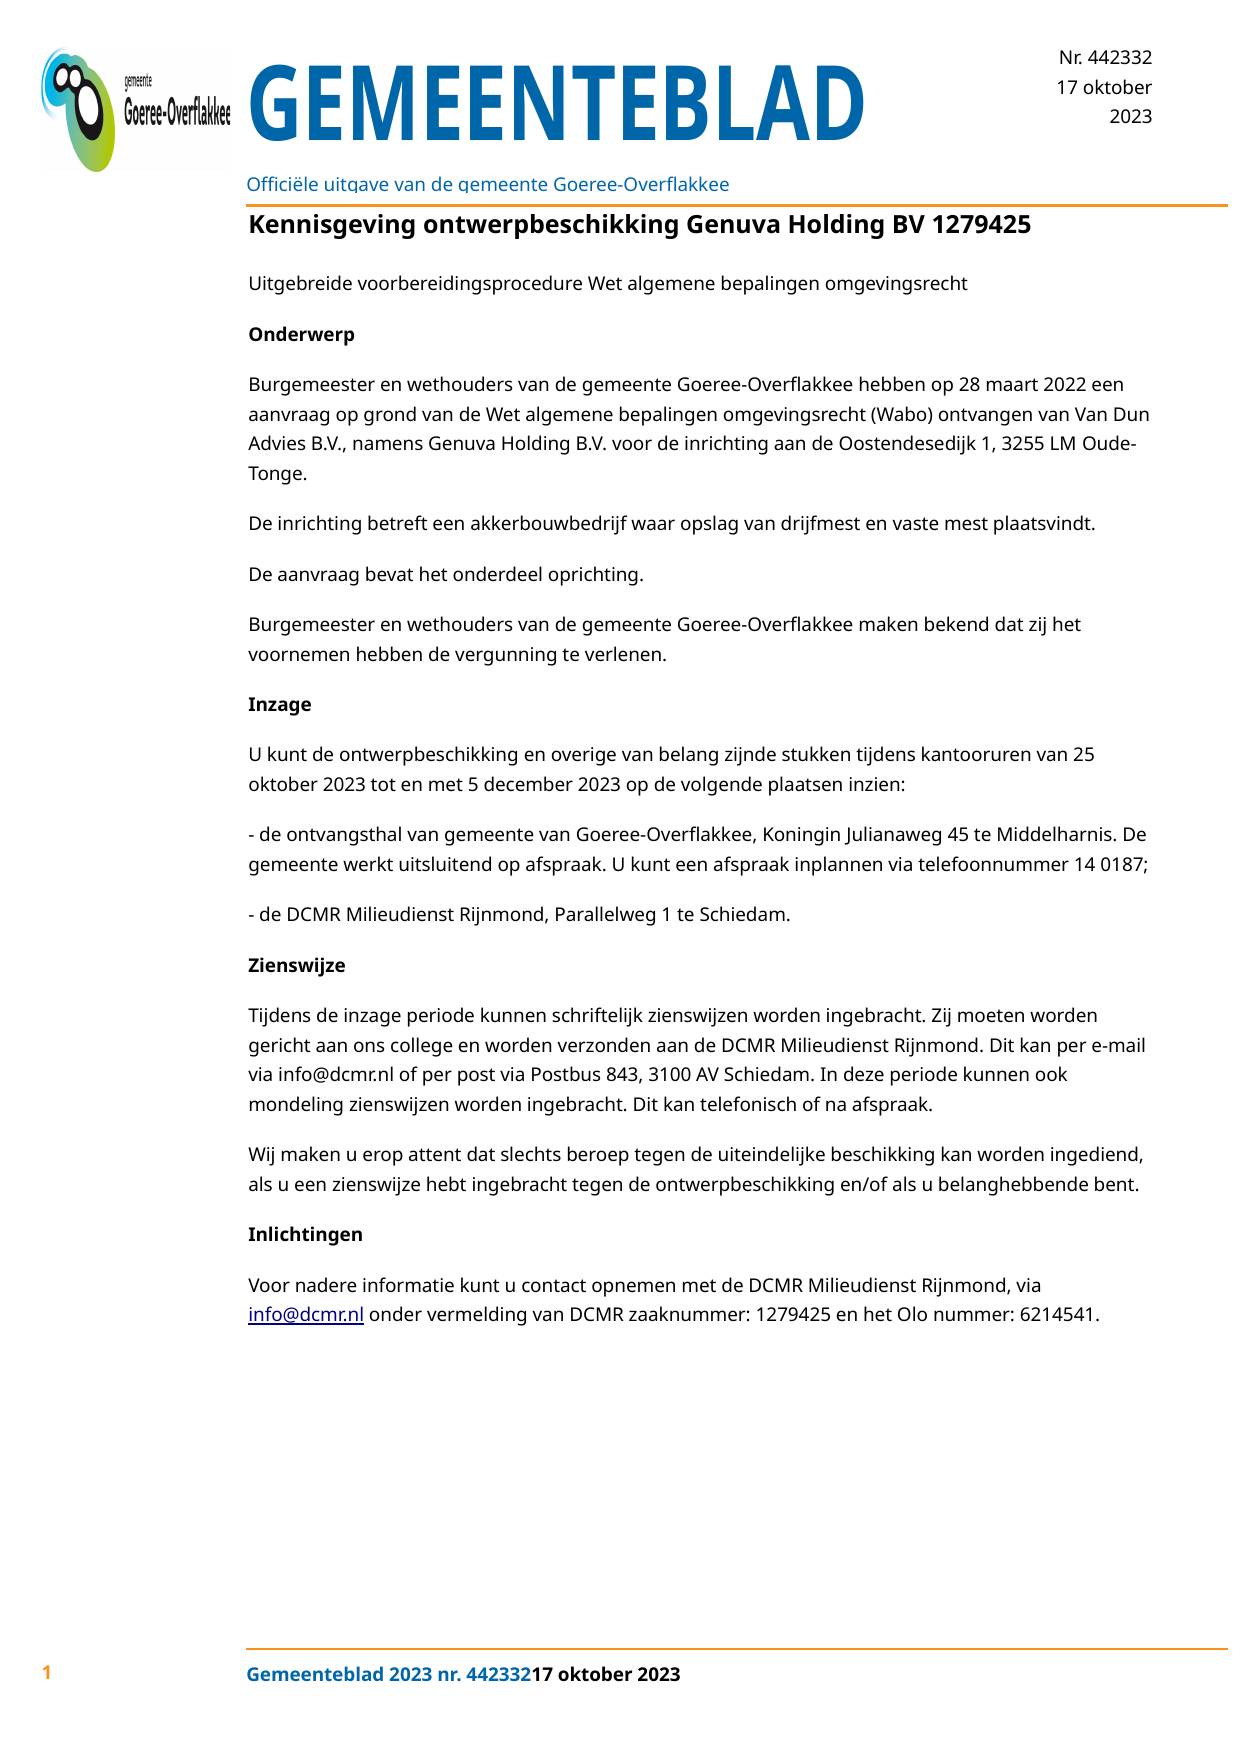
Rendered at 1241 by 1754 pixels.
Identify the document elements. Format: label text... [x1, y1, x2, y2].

picture [41, 47, 231, 172]
text Inlichtingen [248, 1222, 1152, 1247]
text Onderwerp [248, 321, 1152, 346]
text Burgemeester en wethouders van de gemeente Goeree-Overflakkee hebben op 28 maart 2022 een aanvraag op grond van de Wet algemene bepalingen omgevingsrecht (Wabo) ontvangen van Van Dun Advies B.V., namens Genuva Holding B.V. voor de inrichting aan de Oostendesedijk 1, 3255 LM Oude-Tonge. [248, 371, 1152, 486]
text Tijdens de inzage periode kunnen schriftelijk zienswijzen worden ingebracht. Zij moeten worden gericht aan ons college en worden verzonden aan de DCMR Milieudienst Rijnmond. Dit kan per e-mail via info@dcmr.nl of per post via Postbus 843, 3100 AV Schiedam. In deze periode kunnen ook mondeling zienswijzen worden ingebracht. Dit kan telefonisch of na afspraak. [248, 1002, 1152, 1117]
text - de DCMR Milieudienst Rijnmond, Parallelweg 1 te Schiedam. [248, 902, 1152, 927]
text U kunt de ontwerpbeschikking en overige van belang zijnde stukken tijdens kantooruren van 25 oktober 2023 tot en met 5 december 2023 op de volgende plaatsen inzien: [248, 742, 1152, 797]
text De inrichting betreft een akkerbouwbedrijf waar opslag van drijfmest en vaste mest plaatsvindt. [248, 510, 1152, 536]
text Burgemeester en wethouders van de gemeente Goeree-Overflakkee maken bekend dat zij het voornemen hebben de vergunning te verlenen. [248, 611, 1152, 666]
text Uitgebreide voorbereidingsprocedure Wet algemene bepalingen omgevingsrecht [248, 270, 1152, 296]
text Voor nadere informatie kunt u contact opnemen met de DCMR Milieudienst Rijnmond, via info@dcmr.nl onder vermelding van DCMR zaaknummer: 1279425 en het Olo nummer: 6214541. [248, 1272, 1152, 1327]
text De aanvraag bevat het onderdeel oprichting. [248, 561, 1152, 586]
text Inzage [248, 691, 1152, 717]
text Zienswijze [248, 952, 1152, 978]
text - de ontvangsthal van gemeente van Goeree-Overflakkee, Koningin Julianaweg 45 te Middelharnis. De gemeente werkt uitsluitend op afspraak. U kunt een afspraak inplannen via telefoonnummer 14 0187; [248, 822, 1152, 877]
text Wij maken u erop attent dat slechts beroep tegen de uiteindelijke beschikking kan worden ingediend, als u een zienswijze hebt ingebracht tegen de ontwerpbeschikking en/of als u belanghebbende bent. [248, 1142, 1152, 1197]
text Kennisgeving ontwerpbeschikking Genuva Holding BV 1279425 [248, 207, 1152, 241]
